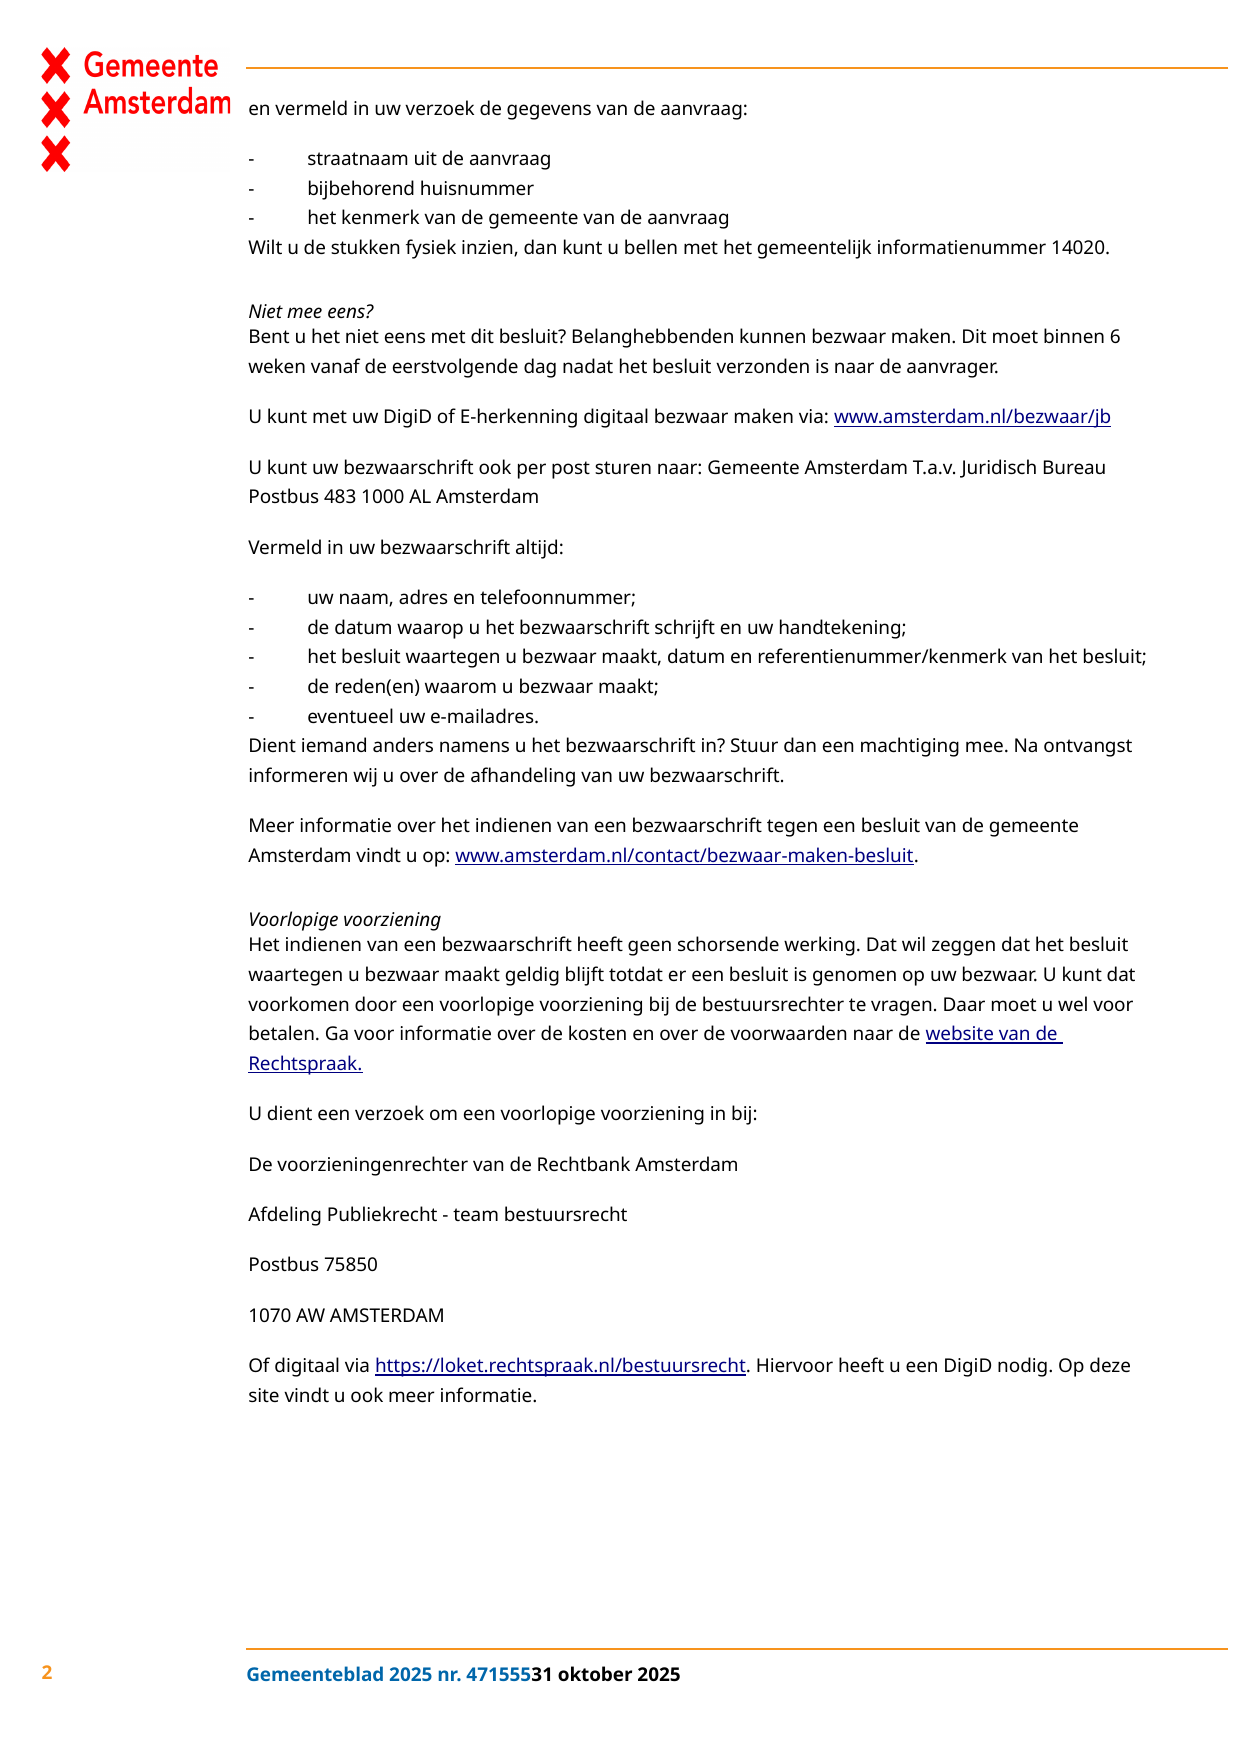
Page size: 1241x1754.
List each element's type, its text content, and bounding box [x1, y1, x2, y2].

text Meer informatie over het indienen van een bezwaarschrift tegen een besluit van de gemeente Amsterdam vindt u op: www.amsterdam.nl/contact/bezwaar-maken-besluit. [248, 812, 1152, 868]
list uw naam, adres en telefoonnummer; [248, 584, 1152, 610]
list de datum waarop u het bezwaarschrift schrijft en uw handtekening; [248, 614, 1152, 640]
list straatnaam uit de aanvraag [248, 145, 1152, 171]
list de reden(en) waarom u bezwaar maakt; [248, 673, 1152, 699]
text Wilt u de stukken fysiek inzien, dan kunt u bellen met het gemeentelijk informatienummer 14020. [248, 234, 1152, 260]
list het besluit waartegen u bezwaar maakt, datum en referentienummer/kenmerk van het besluit; [248, 644, 1152, 669]
text en vermeld in uw verzoek de gegevens van de aanvraag: [248, 95, 1152, 121]
text Bent u het niet eens met dit besluit? Belanghebbenden kunnen bezwaar maken. Dit moet binnen 6 weken vanaf de eerstvolgende dag nadat het besluit verzonden is naar de aanvrager. [248, 324, 1152, 379]
text U kunt uw bezwaarschrift ook per post sturen naar: Gemeente Amsterdam T.a.v. Juridisch Bureau Postbus 483 1000 AL Amsterdam [248, 454, 1152, 509]
text U dient een verzoek om een voorlopige voorziening in bij: [248, 1100, 1152, 1126]
text Niet mee eens? [248, 298, 1152, 324]
text Of digitaal via https://loket.rechtspraak.nl/bestuursrecht. Hiervoor heeft u een DigiD nodig. Op deze site vindt u ook meer informatie. [248, 1352, 1152, 1408]
list eventueel uw e-mailadres. [248, 703, 1152, 728]
text Dient iemand anders namens u het bezwaarschrift in? Stuur dan een machtiging mee. Na ontvangst informeren wij u over de afhandeling van uw bezwaarschrift. [248, 732, 1152, 788]
list het kenmerk van de gemeente van de aanvraag [248, 204, 1152, 230]
text U kunt met uw DigiD of E-herkenning digitaal bezwaar maken via: www.amsterdam.nl/bezwaar/jb [248, 404, 1152, 429]
text Het indienen van een bezwaarschrift heeft geen schorsende werking. Dat wil zeggen dat het besluit waartegen u bezwaar maakt geldig blijft totdat er een besluit is genomen op uw bezwaar. U kunt dat voorkomen door een voorlopige voorziening bij de bestuursrechter te vragen. Daar moet u wel voor betalen. Ga voor informatie over de kosten en over de voorwaarden naar de website van de Rechtspraak. [248, 932, 1152, 1076]
text Afdeling Publiekrecht - team bestuursrecht [248, 1201, 1152, 1227]
text 1070 AW AMSTERDAM [248, 1302, 1152, 1328]
picture [41, 47, 231, 172]
list bijbehorend huisnummer [248, 175, 1152, 201]
text Postbus 75850 [248, 1252, 1152, 1277]
text Vermeld in uw bezwaarschrift altijd: [248, 534, 1152, 560]
text De voorzieningenrechter van de Rechtbank Amsterdam [248, 1151, 1152, 1177]
text Voorlopige voorziening [248, 906, 1152, 932]
